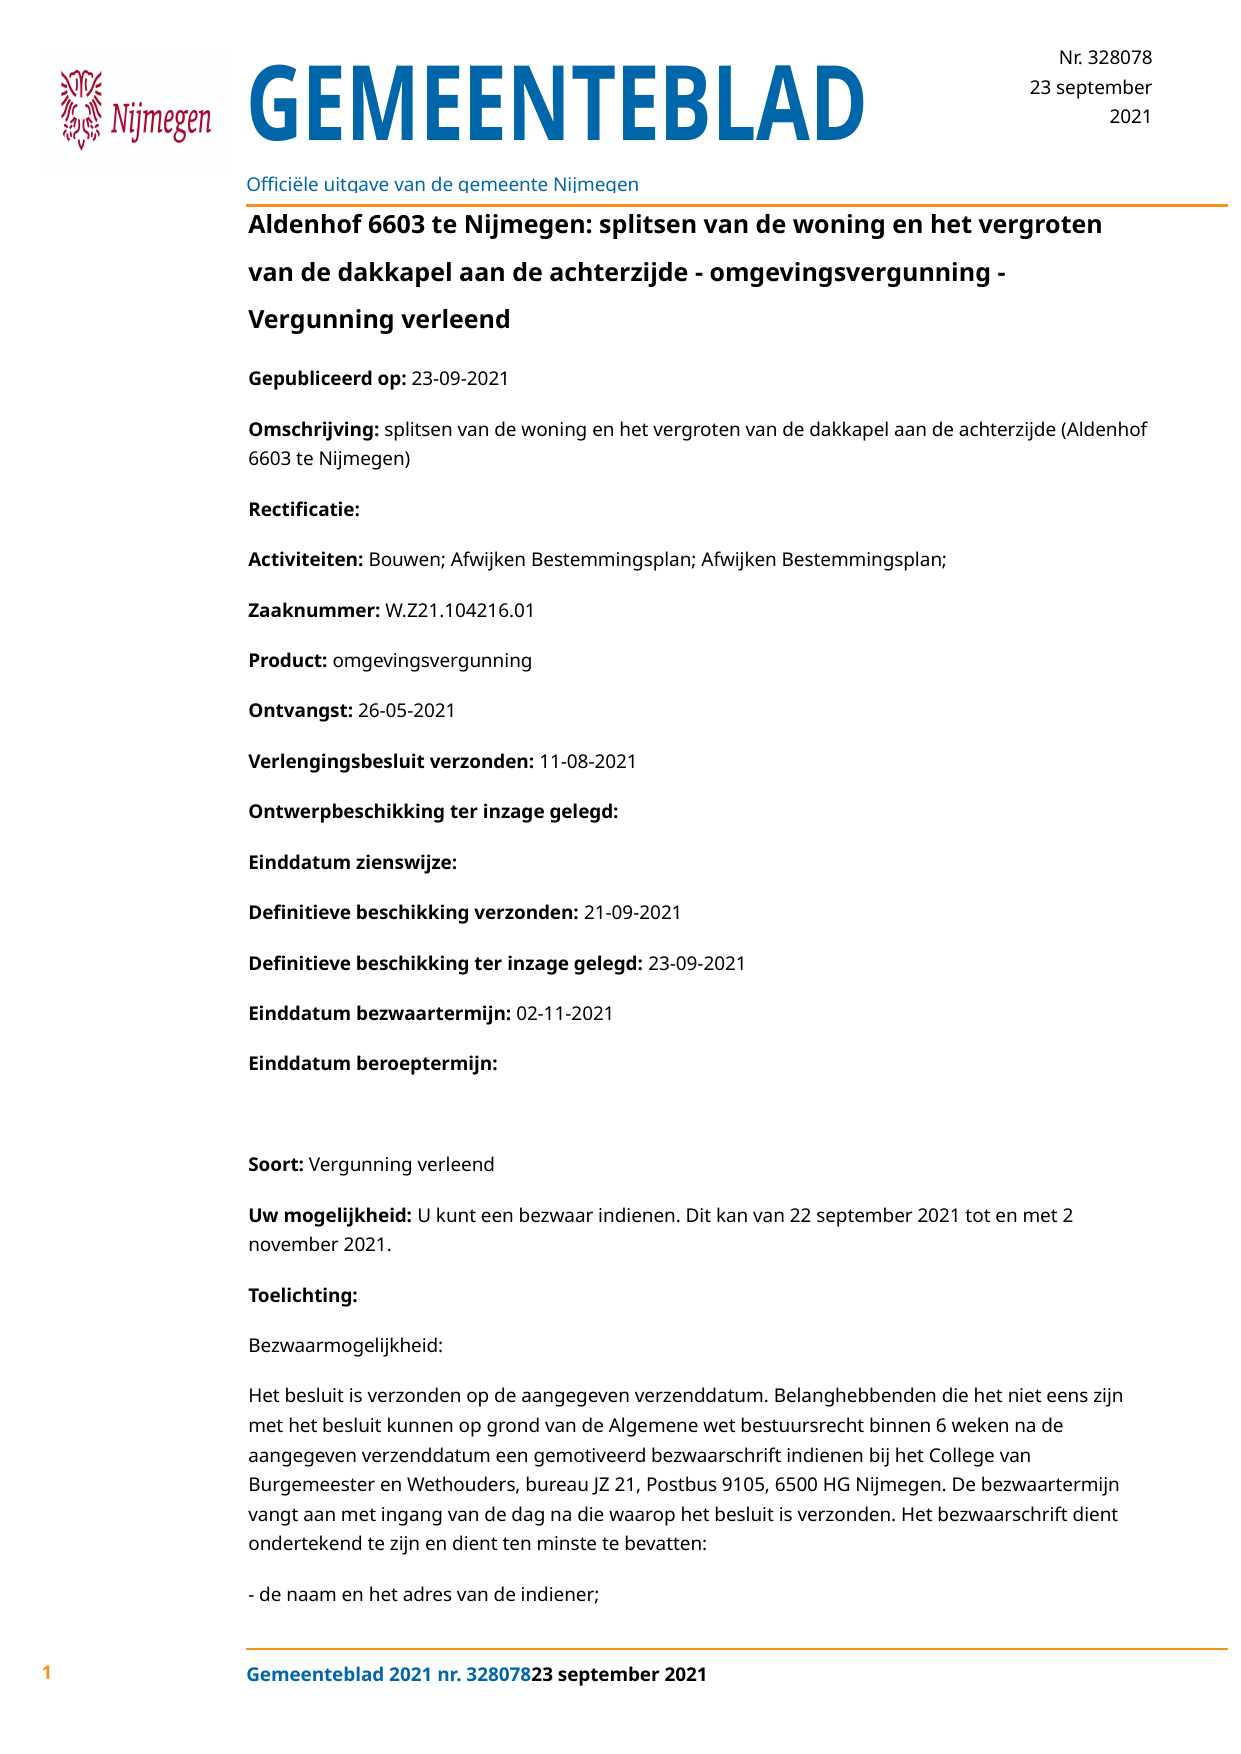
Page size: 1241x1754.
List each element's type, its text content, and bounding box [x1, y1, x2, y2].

picture [41, 47, 231, 172]
text Toelichting: [248, 1282, 1152, 1307]
text Rectificatie: [248, 496, 1152, 522]
text Einddatum bezwaartermijn: 02-11-2021 [248, 1000, 1152, 1026]
text - de naam en het adres van de indiener; [248, 1581, 1152, 1607]
text Ontvangst: 26-05-2021 [248, 698, 1152, 723]
text Bezwaarmogelijkheid: [248, 1332, 1152, 1358]
text Omschrijving: splitsen van de woning en het vergroten van de dakkapel aan de achterzijde (Aldenhof 6603 te Nijmegen) [248, 416, 1152, 471]
text Activiteiten: Bouwen; Afwijken Bestemmingsplan; Afwijken Bestemmingsplan; [248, 546, 1152, 572]
text Definitieve beschikking ter inzage gelegd: 23-09-2021 [248, 950, 1152, 975]
text Product: omgevingsvergunning [248, 647, 1152, 673]
text Zaaknummer: W.Z21.104216.01 [248, 597, 1152, 622]
text Einddatum zienswijze: [248, 849, 1152, 874]
text Aldenhof 6603 te Nijmegen: splitsen van de woning en het vergroten van de dakkapel aan de achterzijde - omgevingsvergunning - Vergunning verleend [248, 207, 1152, 336]
text Verlengingsbesluit verzonden: 11-08-2021 [248, 748, 1152, 774]
text Definitieve beschikking verzonden: 21-09-2021 [248, 899, 1152, 925]
text Uw mogelijkheid: U kunt een bezwaar indienen. Dit kan van 22 september 2021 tot en met 2 november 2021. [248, 1202, 1152, 1257]
text Soort: Vergunning verleend [248, 1151, 1152, 1177]
text Gepubliceerd op: 23-09-2021 [248, 366, 1152, 391]
text Het besluit is verzonden op de aangegeven verzenddatum. Belanghebbenden die het niet eens zijn met het besluit kunnen op grond van de Algemene wet bestuursrecht binnen 6 weken na de aangegeven verzenddatum een gemotiveerd bezwaarschrift indienen bij het College van Burgemeester en Wethouders, bureau JZ 21, Postbus 9105, 6500 HG Nijmegen. De bezwaartermijn vangt aan met ingang van de dag na die waarop het besluit is verzonden. Het bezwaarschrift dient ondertekend te zijn en dient ten minste te bevatten: [248, 1383, 1152, 1556]
text Einddatum beroeptermijn: [248, 1051, 1152, 1076]
text Ontwerpbeschikking ter inzage gelegd: [248, 798, 1152, 824]
